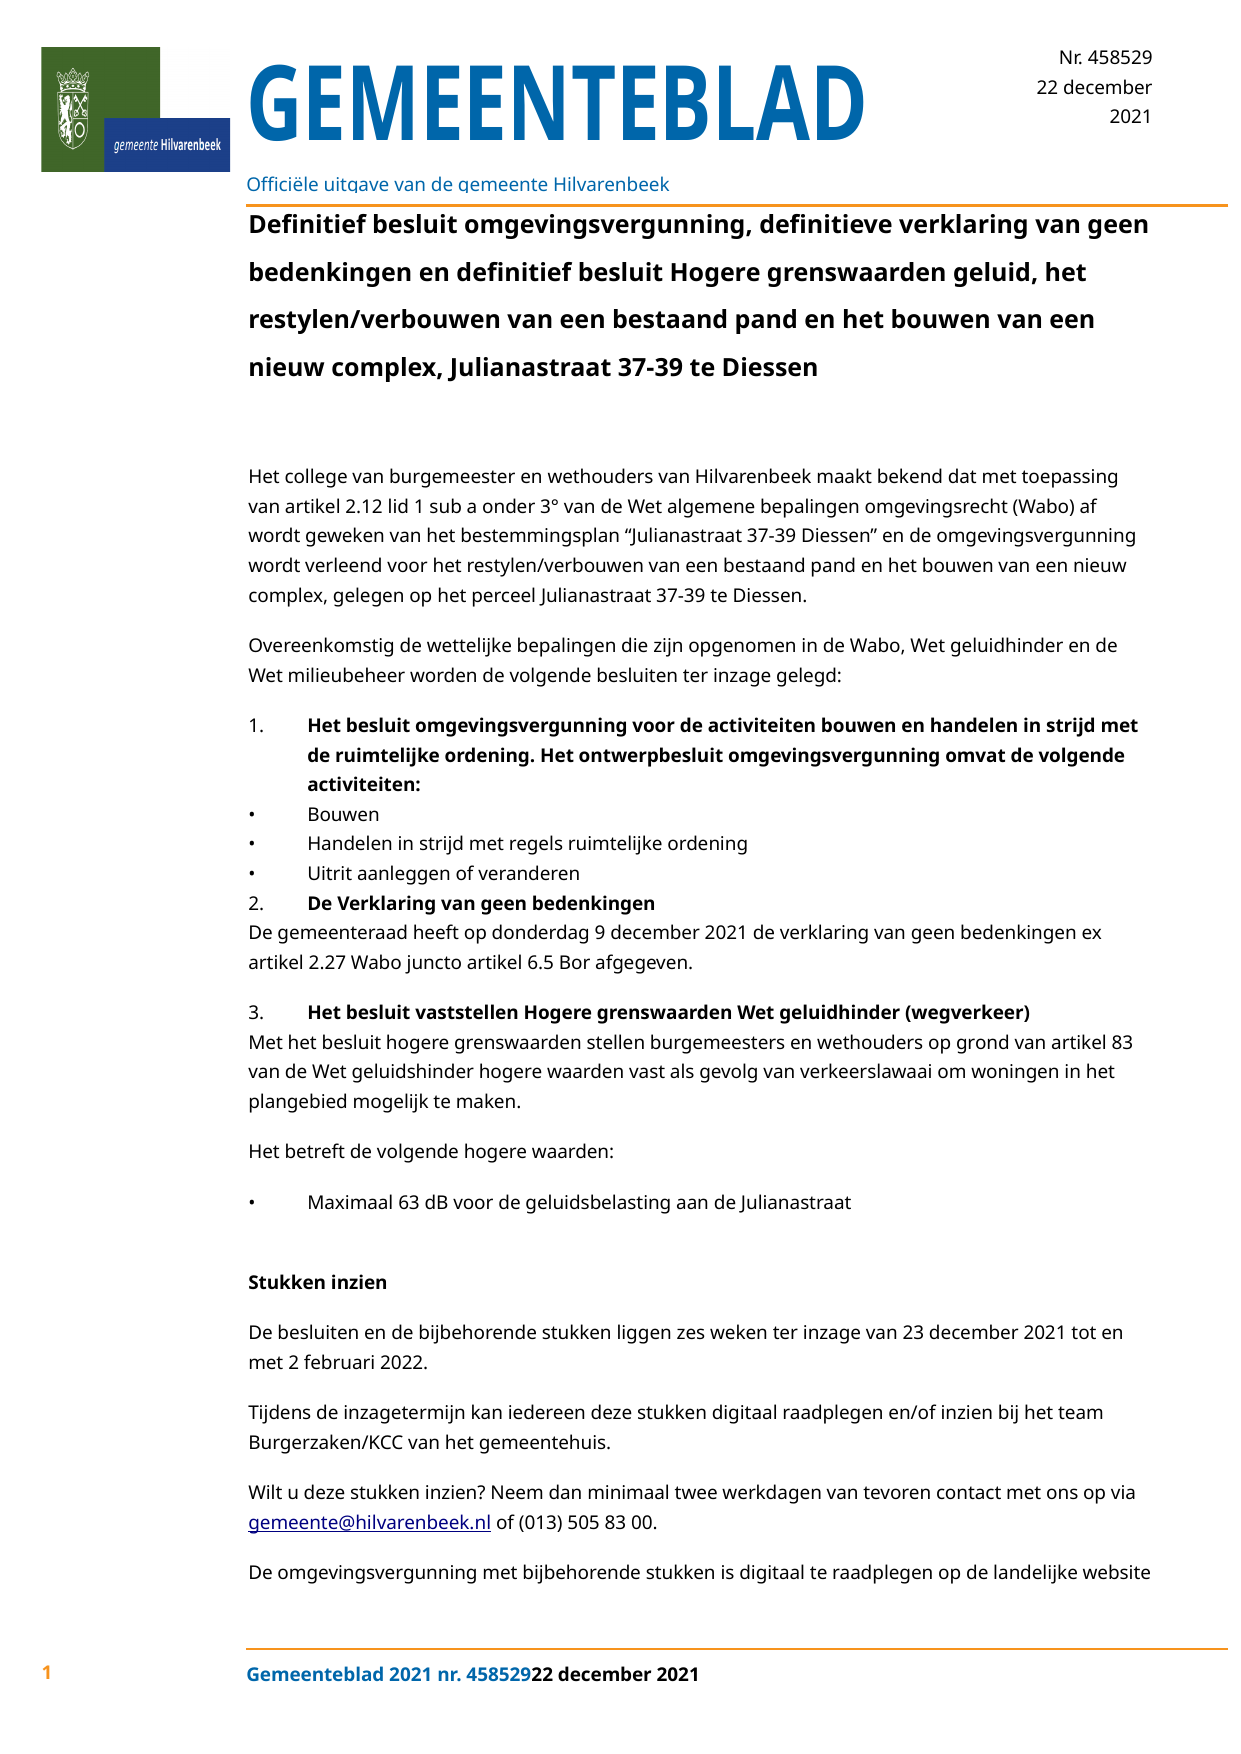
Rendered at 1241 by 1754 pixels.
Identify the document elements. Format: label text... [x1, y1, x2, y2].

text Het betreft de volgende hogere waarden: [248, 1138, 1152, 1164]
list Uitrit aanleggen of veranderen [248, 860, 1152, 886]
text Stukken inzien [248, 1269, 1152, 1295]
text Met het besluit hogere grenswaarden stellen burgemeesters en wethouders op grond van artikel 83 van de Wet geluidshinder hogere waarden vast als gevolg van verkeerslawaai om woningen in het plangebied mogelijk te maken. [248, 1029, 1152, 1114]
text De omgevingsvergunning met bijbehorende stukken is digitaal te raadplegen op de landelijke website [248, 1559, 1152, 1585]
text Het college van burgemeester en wethouders van Hilvarenbeek maakt bekend dat met toepassing van artikel 2.12 lid 1 sub a onder 3° van de Wet algemene bepalingen omgevingsrecht (Wabo) af wordt geweken van het bestemmingsplan “Julianastraat 37-39 Diessen” en de omgevingsvergunning wordt verleend voor het restylen/verbouwen van een bestaand pand en het bouwen van een nieuw complex, gelegen op het perceel Julianastraat 37-39 te Diessen. [248, 463, 1152, 608]
picture [41, 47, 231, 172]
list Maximaal 63 dB voor de geluidsbelasting aan de Julianastraat [248, 1189, 1152, 1215]
text De besluiten en de bijbehorende stukken liggen zes weken ter inzage van 23 december 2021 tot en met 2 februari 2022. [248, 1319, 1152, 1375]
list Handelen in strijd met regels ruimtelijke ordening [248, 831, 1152, 856]
list Bouwen [248, 801, 1152, 827]
text Definitief besluit omgevingsvergunning, definitieve verklaring van geen bedenkingen en definitief besluit Hogere grenswaarden geluid, het restylen/verbouwen van een bestaand pand en het bouwen van een nieuw complex, Julianastraat 37-39 te Diessen [248, 207, 1152, 384]
text Tijdens de inzagetermijn kan iedereen deze stukken digitaal raadplegen en/of inzien bij het team Burgerzaken/KCC van het gemeentehuis. [248, 1399, 1152, 1455]
text Overeenkomstig de wettelijke bepalingen die zijn opgenomen in de Wabo, Wet geluidhinder en de Wet milieubeheer worden de volgende besluiten ter inzage gelegd: [248, 632, 1152, 688]
text De gemeenteraad heeft op donderdag 9 december 2021 de verklaring van geen bedenkingen ex artikel 2.27 Wabo juncto artikel 6.5 Bor afgegeven. [248, 919, 1152, 975]
list Het besluit omgevingsvergunning voor de activiteiten bouwen en handelen in strijd met de ruimtelijke ordening. Het ontwerpbesluit omgevingsvergunning omvat de volgende activiteiten: [248, 712, 1152, 797]
list Het besluit vaststellen Hogere grenswaarden Wet geluidhinder (wegverkeer) [248, 999, 1152, 1025]
list De Verklaring van geen bedenkingen [248, 890, 1152, 916]
text Wilt u deze stukken inzien? Neem dan minimaal twee werkdagen van tevoren contact met ons op via gemeente@hilvarenbeek.nl of (013) 505 83 00. [248, 1479, 1152, 1535]
